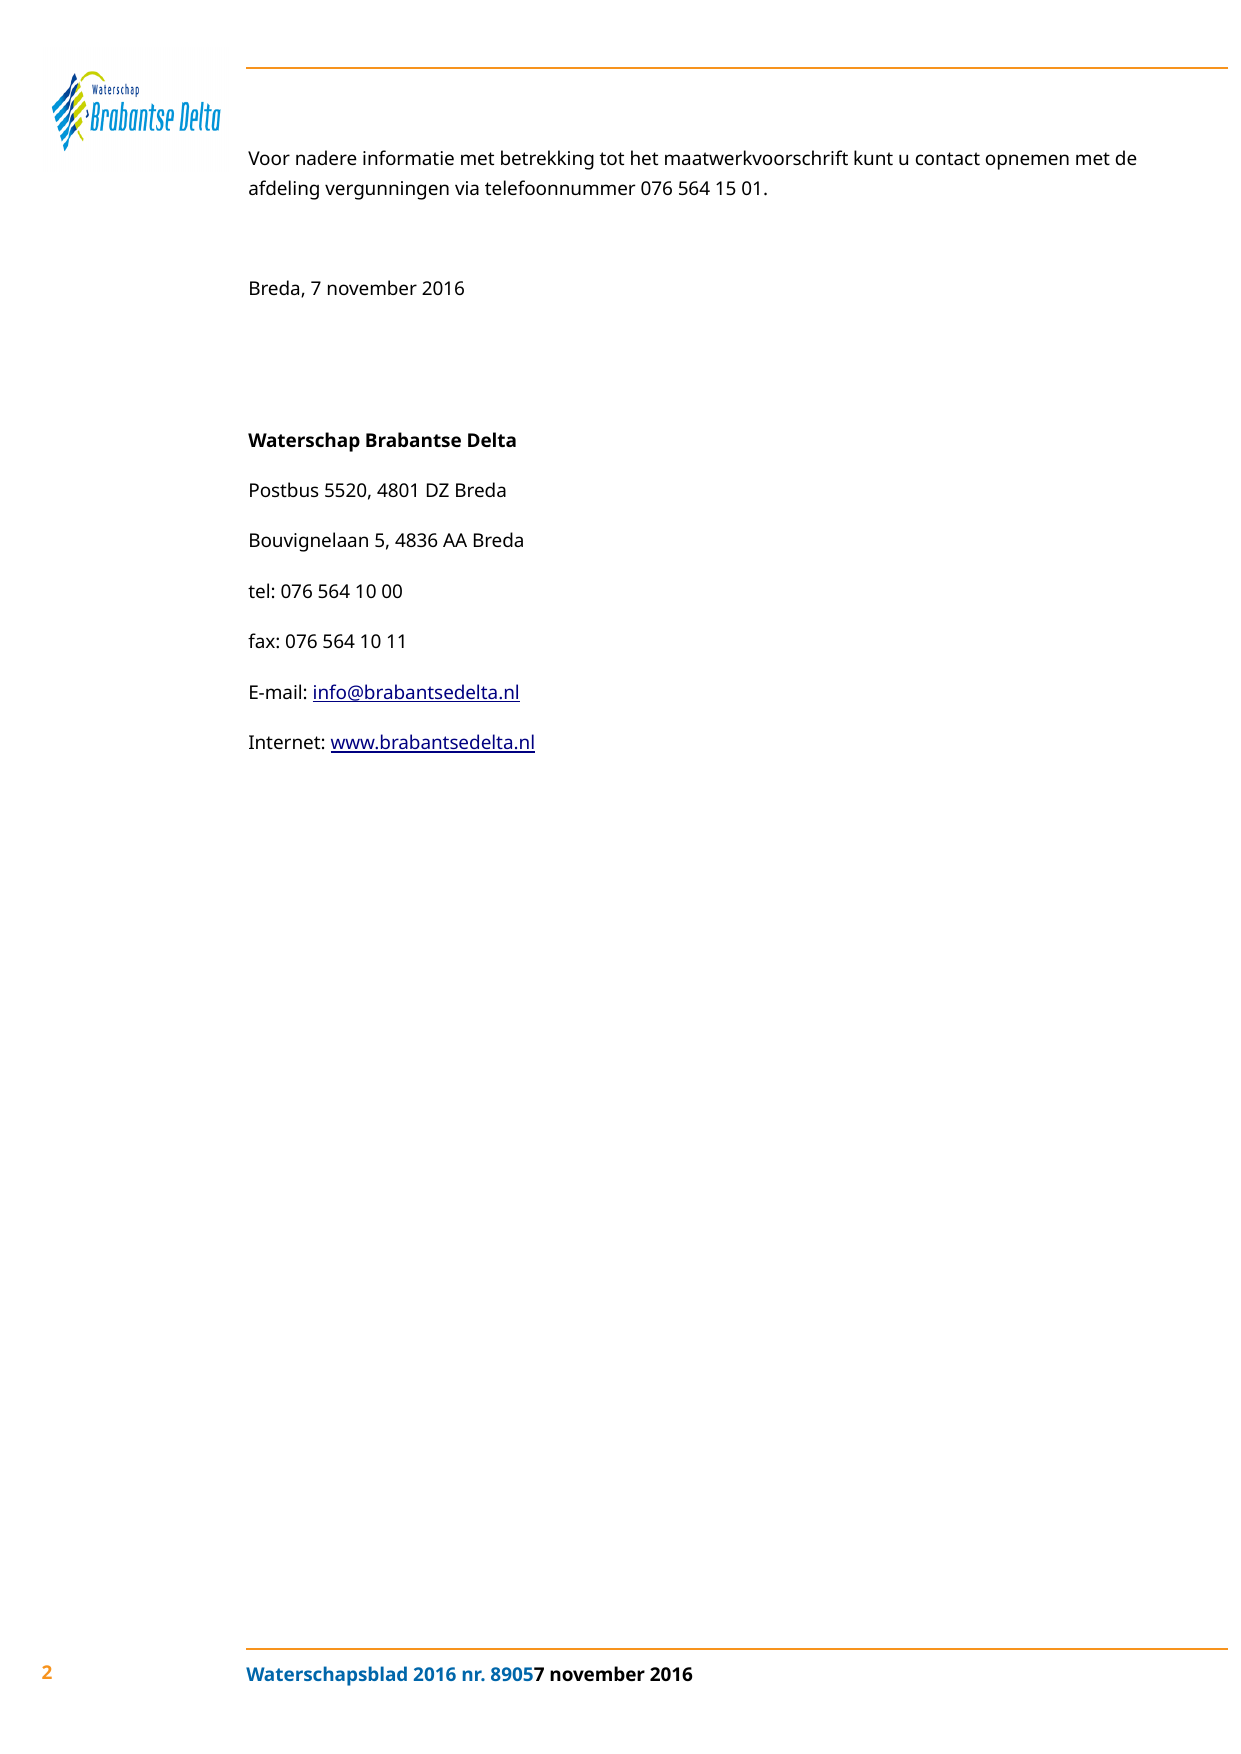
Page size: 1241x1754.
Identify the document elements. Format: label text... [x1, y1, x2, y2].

text Bouvignelaan 5, 4836 AA Breda [248, 528, 1152, 553]
text Internet: www.brabantsedelta.nl [248, 729, 1152, 755]
text tel: 076 564 10 00 [248, 578, 1152, 604]
picture [41, 47, 231, 172]
text Voor nadere informatie met betrekking tot het maatwerkvoorschrift kunt u contact opnemen met de afdeling vergunningen via telefoonnummer 076 564 15 01. [248, 145, 1152, 201]
text Breda, 7 november 2016 [248, 276, 1152, 301]
text Postbus 5520, 4801 DZ Breda [248, 477, 1152, 503]
text Waterschap Brabantse Delta [248, 427, 1152, 453]
text E-mail: info@brabantsedelta.nl [248, 679, 1152, 705]
text fax: 076 564 10 11 [248, 628, 1152, 654]
